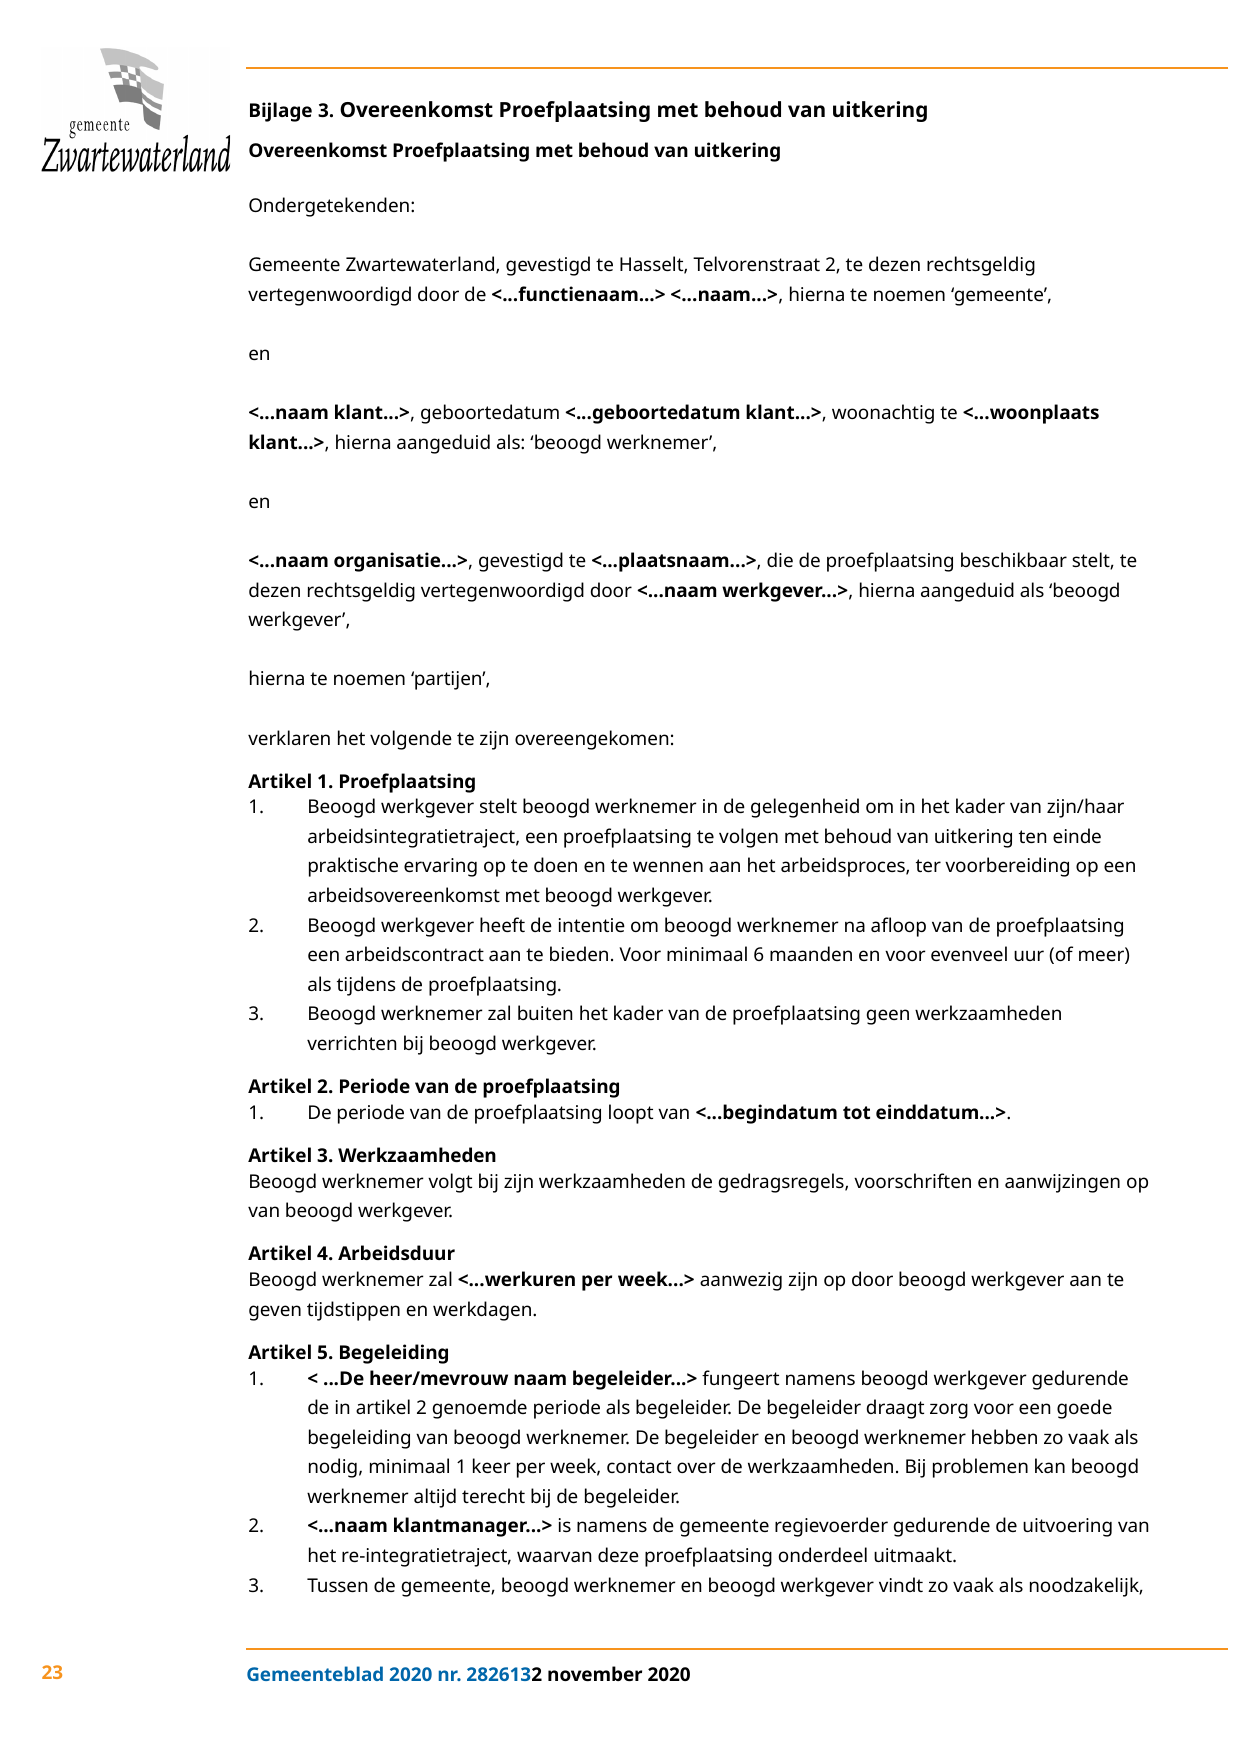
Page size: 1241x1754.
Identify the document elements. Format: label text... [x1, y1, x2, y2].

text Ondergetekenden: [248, 192, 1152, 218]
list <...naam klantmanager...> is namens de gemeente regievoerder gedurende de uitvoering van het re-integratietraject, waarvan deze proefplaatsing onderdeel uitmaakt. [248, 1513, 1152, 1568]
text Beoogd werknemer volgt bij zijn werkzaamheden de gedragsregels, voorschriften en aanwijzingen op van beoogd werkgever. [248, 1168, 1152, 1223]
text Artikel 5. Begeleiding [248, 1339, 1152, 1365]
text Bijlage 3. Overeenkomst Proefplaatsing met behoud van uitkering [248, 95, 1152, 123]
text en [248, 488, 1152, 514]
text Artikel 2. Periode van de proefplaatsing [248, 1073, 1152, 1099]
text Beoogd werknemer zal <...werkuren per week...> aanwezig zijn op door beoogd werkgever aan te geven tijdstippen en werkdagen. [248, 1266, 1152, 1322]
list Beoogd werknemer zal buiten het kader van de proefplaatsing geen werkzaamheden verrichten bij beoogd werkgever. [248, 1001, 1152, 1056]
text en [248, 340, 1152, 366]
list < ...De heer/mevrouw naam begeleider...> fungeert namens beoogd werkgever gedurende de in artikel 2 genoemde periode als begeleider. De begeleider draagt zorg voor een goede begeleiding van beoogd werknemer. De begeleider en beoogd werknemer hebben zo vaak als nodig, minimaal 1 keer per week, contact over de werkzaamheden. Bij problemen kan beoogd werknemer altijd terecht bij de begeleider. [248, 1365, 1152, 1509]
text Overeenkomst Proefplaatsing met behoud van uitkering [248, 137, 1152, 163]
text Artikel 4. Arbeidsduur [248, 1241, 1152, 1266]
text verklaren het volgende te zijn overeengekomen: [248, 725, 1152, 750]
list Beoogd werkgever stelt beoogd werknemer in de gelegenheid om in het kader van zijn/haar arbeidsintegratietraject, een proefplaatsing te volgen met behoud van uitkering ten einde praktische ervaring op te doen en te wennen aan het arbeidsproces, ter voorbereiding op een arbeidsovereenkomst met beoogd werkgever. [248, 793, 1152, 908]
text <...naam klant...>, geboortedatum <...geboortedatum klant...>, woonachtig te <...woonplaats klant...>, hierna aangeduid als: ‘beoogd werknemer’, [248, 399, 1152, 454]
text <...naam organisatie...>, gevestigd te <...plaatsnaam...>, die de proefplaatsing beschikbaar stelt, te dezen rechtsgeldig vertegenwoordigd door <...naam werkgever...>, hierna aangeduid als ‘beoogd werkgever’, [248, 547, 1152, 632]
text Gemeente Zwartewaterland, gevestigd te Hasselt, Telvorenstraat 2, te dezen rechtsgeldig vertegenwoordigd door de <...functienaam...> <...naam...>, hierna te noemen ‘gemeente’, [248, 251, 1152, 307]
text hierna te noemen ‘partijen’, [248, 666, 1152, 691]
list Tussen de gemeente, beoogd werknemer en beoogd werkgever vindt zo vaak als noodzakelijk, [248, 1572, 1152, 1598]
picture [41, 47, 231, 172]
text Artikel 1. Proefplaatsing [248, 768, 1152, 793]
text Artikel 3. Werkzaamheden [248, 1142, 1152, 1168]
list Beoogd werkgever heeft de intentie om beoogd werknemer na afloop van de proefplaatsing een arbeidscontract aan te bieden. Voor minimaal 6 maanden en voor evenveel uur (of meer) als tijdens de proefplaatsing. [248, 912, 1152, 997]
list De periode van de proefplaatsing loopt van <...begindatum tot einddatum...>. [248, 1099, 1152, 1125]
